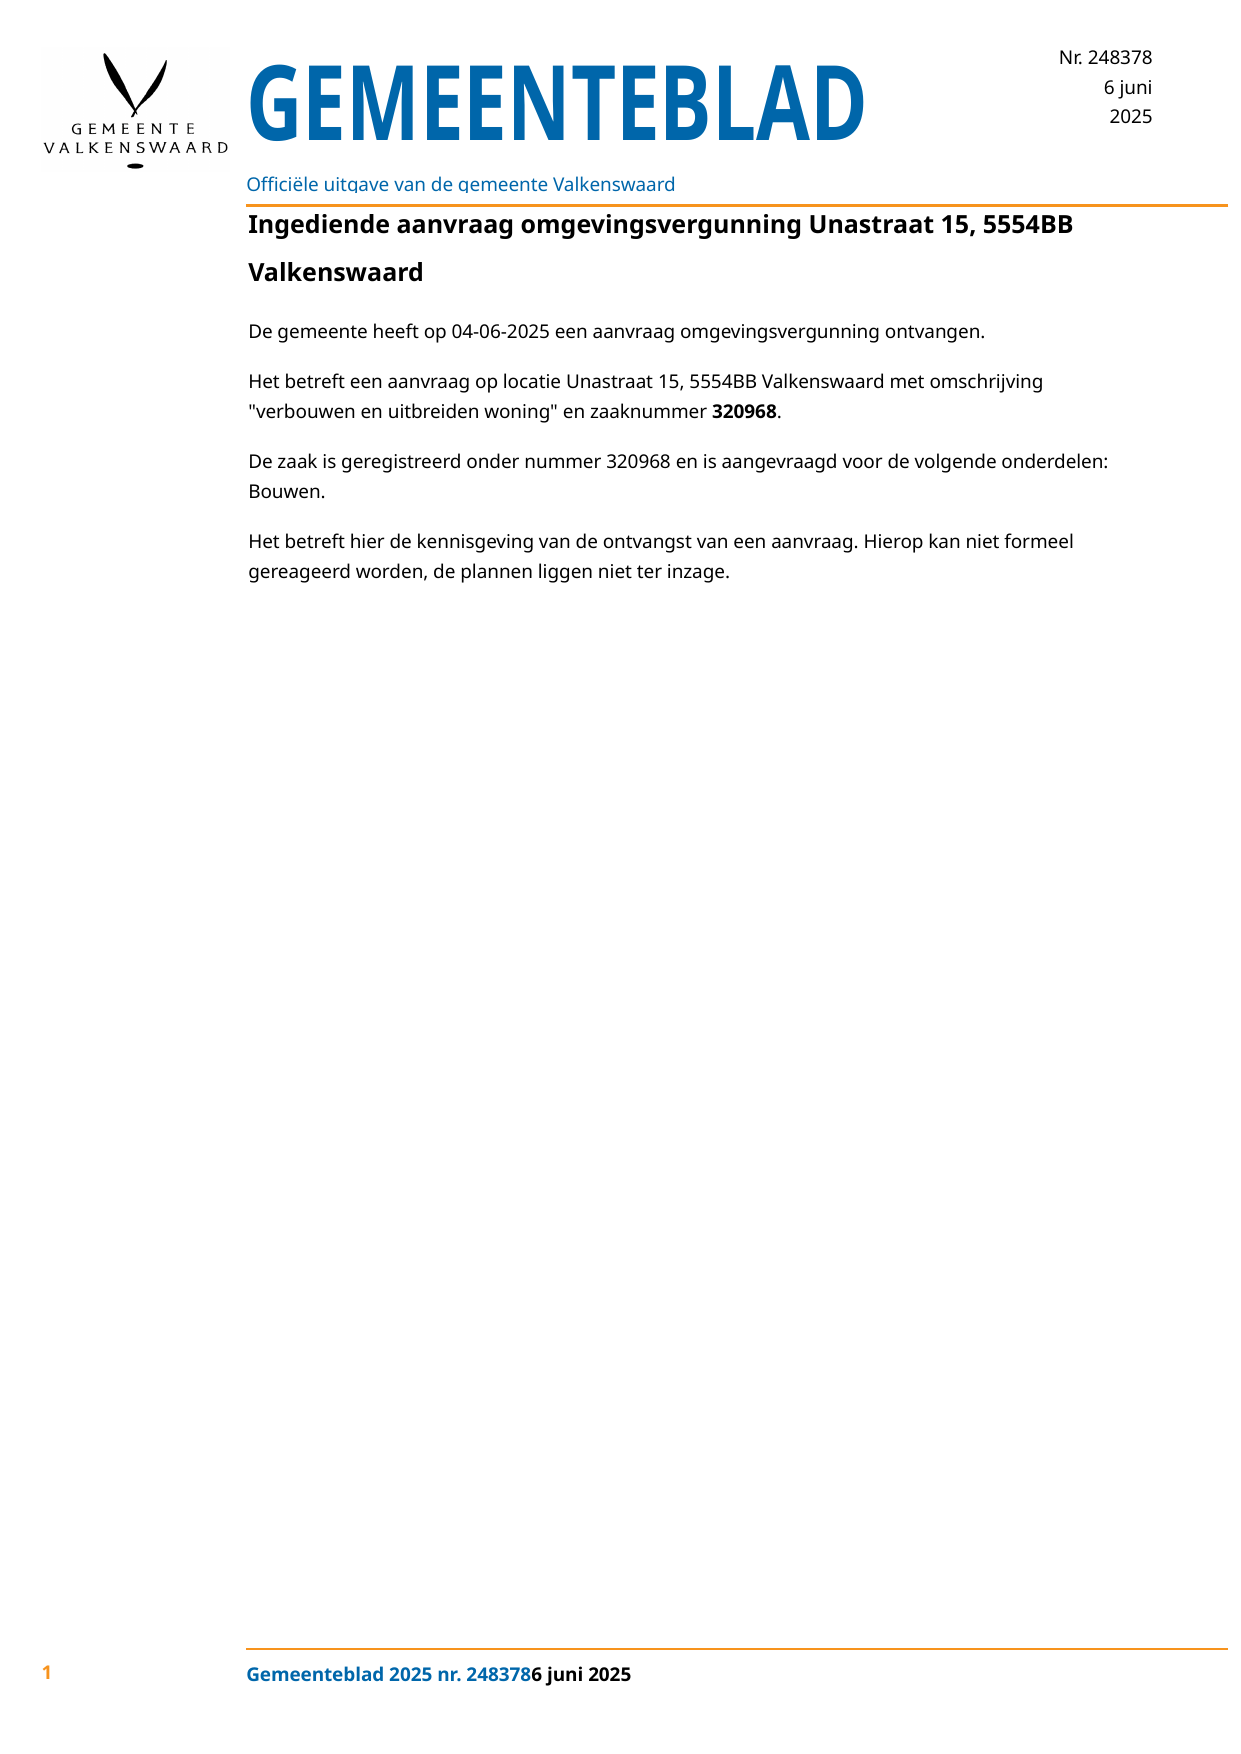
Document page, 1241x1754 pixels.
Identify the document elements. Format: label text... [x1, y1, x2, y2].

text Het betreft een aanvraag op locatie Unastraat 15, 5554BB Valkenswaard met omschrijving "verbouwen en uitbreiden woning" en zaaknummer 320968. [248, 368, 1152, 424]
text Het betreft hier de kennisgeving van de ontvangst van een aanvraag. Hierop kan niet formeel gereageerd worden, de plannen liggen niet ter inzage. [248, 528, 1152, 584]
text De zaak is geregistreerd onder nummer 320968 en is aangevraagd voor de volgende onderdelen: Bouwen. [248, 448, 1152, 504]
picture [41, 47, 231, 172]
text Ingediende aanvraag omgevingsvergunning Unastraat 15, 5554BB Valkenswaard [248, 207, 1152, 288]
text De gemeente heeft op 04-06-2025 een aanvraag omgevingsvergunning ontvangen. [248, 318, 1152, 344]
